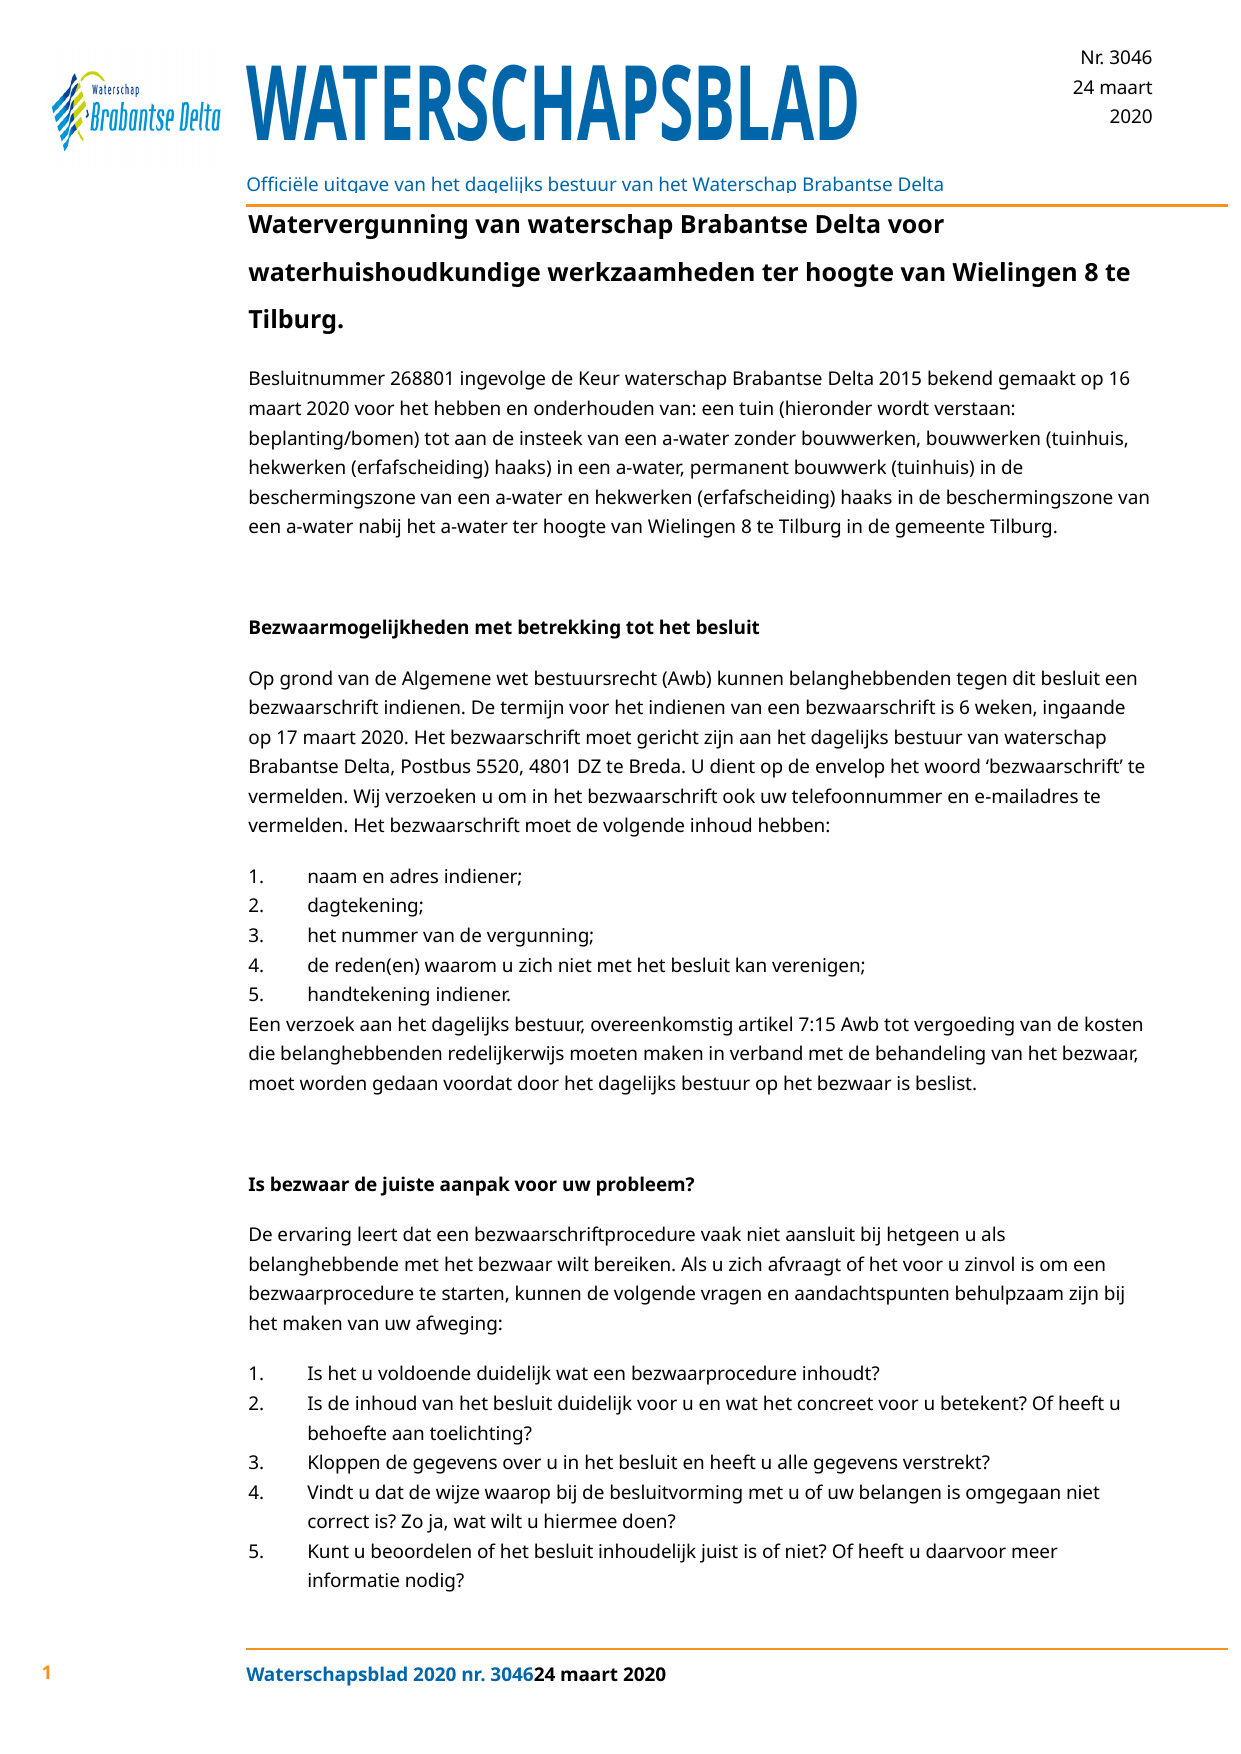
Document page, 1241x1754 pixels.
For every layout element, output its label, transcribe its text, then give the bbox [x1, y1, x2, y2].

list naam en adres indiener; [248, 863, 1152, 889]
text Op grond van de Algemene wet bestuursrecht (Awb) kunnen belanghebbenden tegen dit besluit een bezwaarschrift indienen. De termijn voor het indienen van een bezwaarschrift is 6 weken, ingaande op 17 maart 2020. Het bezwaarschrift moet gericht zijn aan het dagelijks bestuur van waterschap Brabantse Delta, Postbus 5520, 4801 DZ te Breda. U dient op de envelop het woord ‘bezwaarschrift’ te vermelden. Wij verzoeken u om in het bezwaarschrift ook uw telefoonnummer en e‑mailadres te vermelden. Het bezwaarschrift moet de volgende inhoud hebben: [248, 665, 1152, 838]
list de reden(en) waarom u zich niet met het besluit kan verenigen; [248, 952, 1152, 977]
text Is bezwaar de juiste aanpak voor uw probleem? [248, 1171, 1152, 1197]
list het nummer van de vergunning; [248, 922, 1152, 948]
text Bezwaarmogelijkheden met betrekking tot het besluit [248, 614, 1152, 640]
text Een verzoek aan het dagelijks bestuur, overeenkomstig artikel 7:15 Awb tot vergoeding van de kosten die belanghebbenden redelijkerwijs moeten maken in verband met de behandeling van het bezwaar, moet worden gedaan voordat door het dagelijks bestuur op het bezwaar is beslist. [248, 1011, 1152, 1096]
list handtekening indiener. [248, 981, 1152, 1007]
list Kloppen de gegevens over u in het besluit en heeft u alle gegevens verstrekt? [248, 1449, 1152, 1475]
picture [41, 47, 231, 172]
text Besluitnummer 268801 ingevolge de Keur waterschap Brabantse Delta 2015 bekend gemaakt op 16 maart 2020 voor het hebben en onderhouden van: een tuin (hieronder wordt verstaan: beplanting/bomen) tot aan de insteek van een a-water zonder bouwwerken, bouwwerken (tuinhuis, hekwerken (erfafscheiding) haaks) in een a-water, permanent bouwwerk (tuinhuis) in de beschermingszone van een a-water en hekwerken (erfafscheiding) haaks in de beschermingszone van een a-water nabij het a-water ter hoogte van Wielingen 8 te Tilburg in de gemeente Tilburg. [248, 366, 1152, 539]
list Vindt u dat de wijze waarop bij de besluitvorming met u of uw belangen is omgegaan niet correct is? Zo ja, wat wilt u hiermee doen? [248, 1479, 1152, 1534]
list Is de inhoud van het besluit duidelijk voor u en wat het concreet voor u betekent? Of heeft u behoefte aan toelichting? [248, 1390, 1152, 1445]
list Kunt u beoordelen of het besluit inhoudelijk juist is of niet? Of heeft u daarvoor meer informatie nodig? [248, 1538, 1152, 1593]
list Is het u voldoende duidelijk wat een bezwaarprocedure inhoudt? [248, 1361, 1152, 1386]
list dagtekening; [248, 893, 1152, 918]
text De ervaring leert dat een bezwaarschriftprocedure vaak niet aansluit bij hetgeen u als belanghebbende met het bezwaar wilt bereiken. Als u zich afvraagt of het voor u zinvol is om een bezwaarprocedure te starten, kunnen de volgende vragen en aandachtspunten behulpzaam zijn bij het maken van uw afweging: [248, 1221, 1152, 1336]
text Watervergunning van waterschap Brabantse Delta voor waterhuishoudkundige werkzaamheden ter hoogte van Wielingen 8 te Tilburg. [248, 207, 1152, 336]
